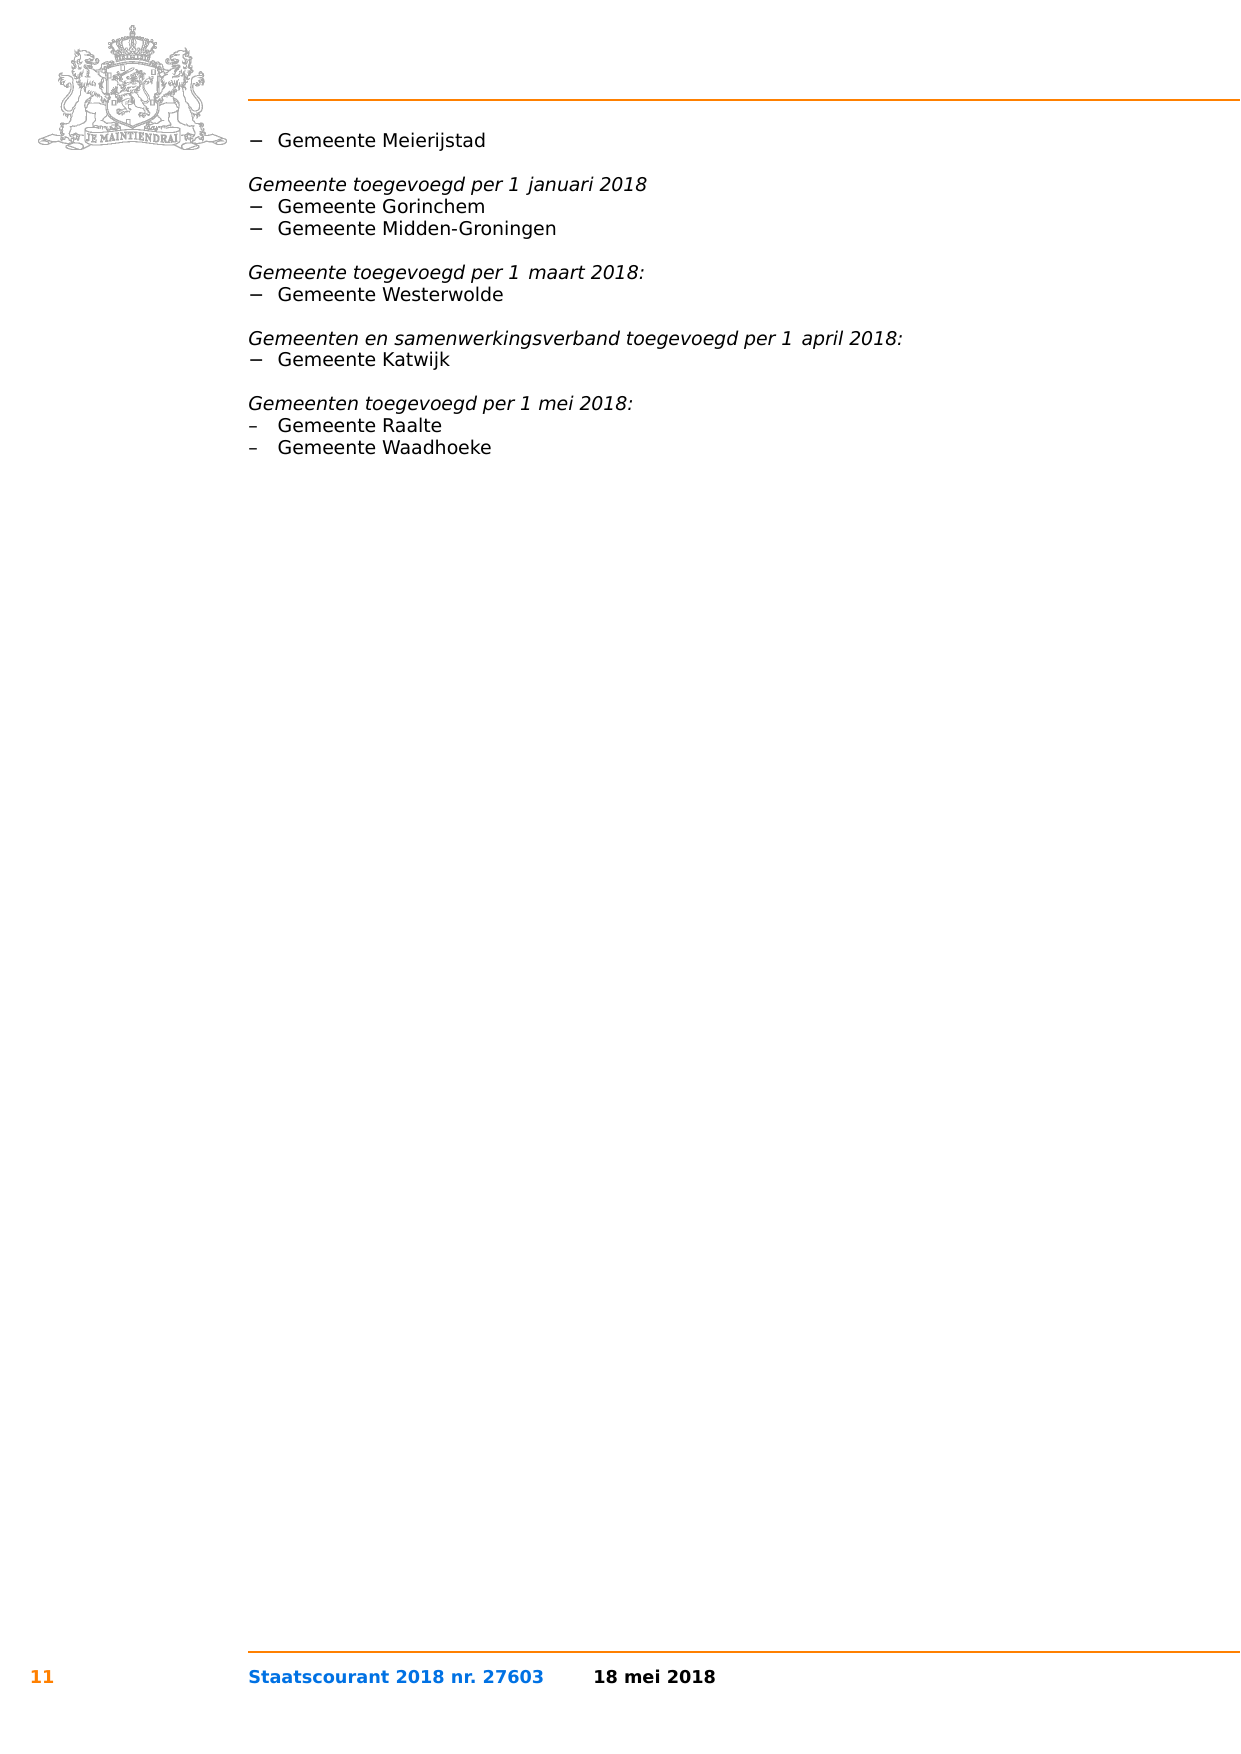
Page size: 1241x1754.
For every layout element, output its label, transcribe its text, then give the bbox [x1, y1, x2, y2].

text − Gemeente Gorinchem [248, 196, 1163, 218]
text Gemeente toegevoegd per 1 januari 2018 [248, 174, 1163, 196]
text − Gemeente Katwijk [248, 349, 1163, 371]
text – Gemeente Waadhoeke [248, 437, 1163, 459]
text − Gemeente Midden-Groningen [248, 218, 1163, 240]
text Gemeenten toegevoegd per 1 mei 2018: [248, 393, 1163, 415]
text – Gemeente Raalte [248, 415, 1163, 437]
text − Gemeente Meierijstad [248, 130, 1163, 152]
text Gemeenten en samenwerkingsverband toegevoegd per 1 april 2018: [248, 327, 1163, 349]
picture [38, 25, 227, 150]
text − Gemeente Westerwolde [248, 283, 1163, 306]
text Gemeente toegevoegd per 1 maart 2018: [248, 262, 1163, 283]
